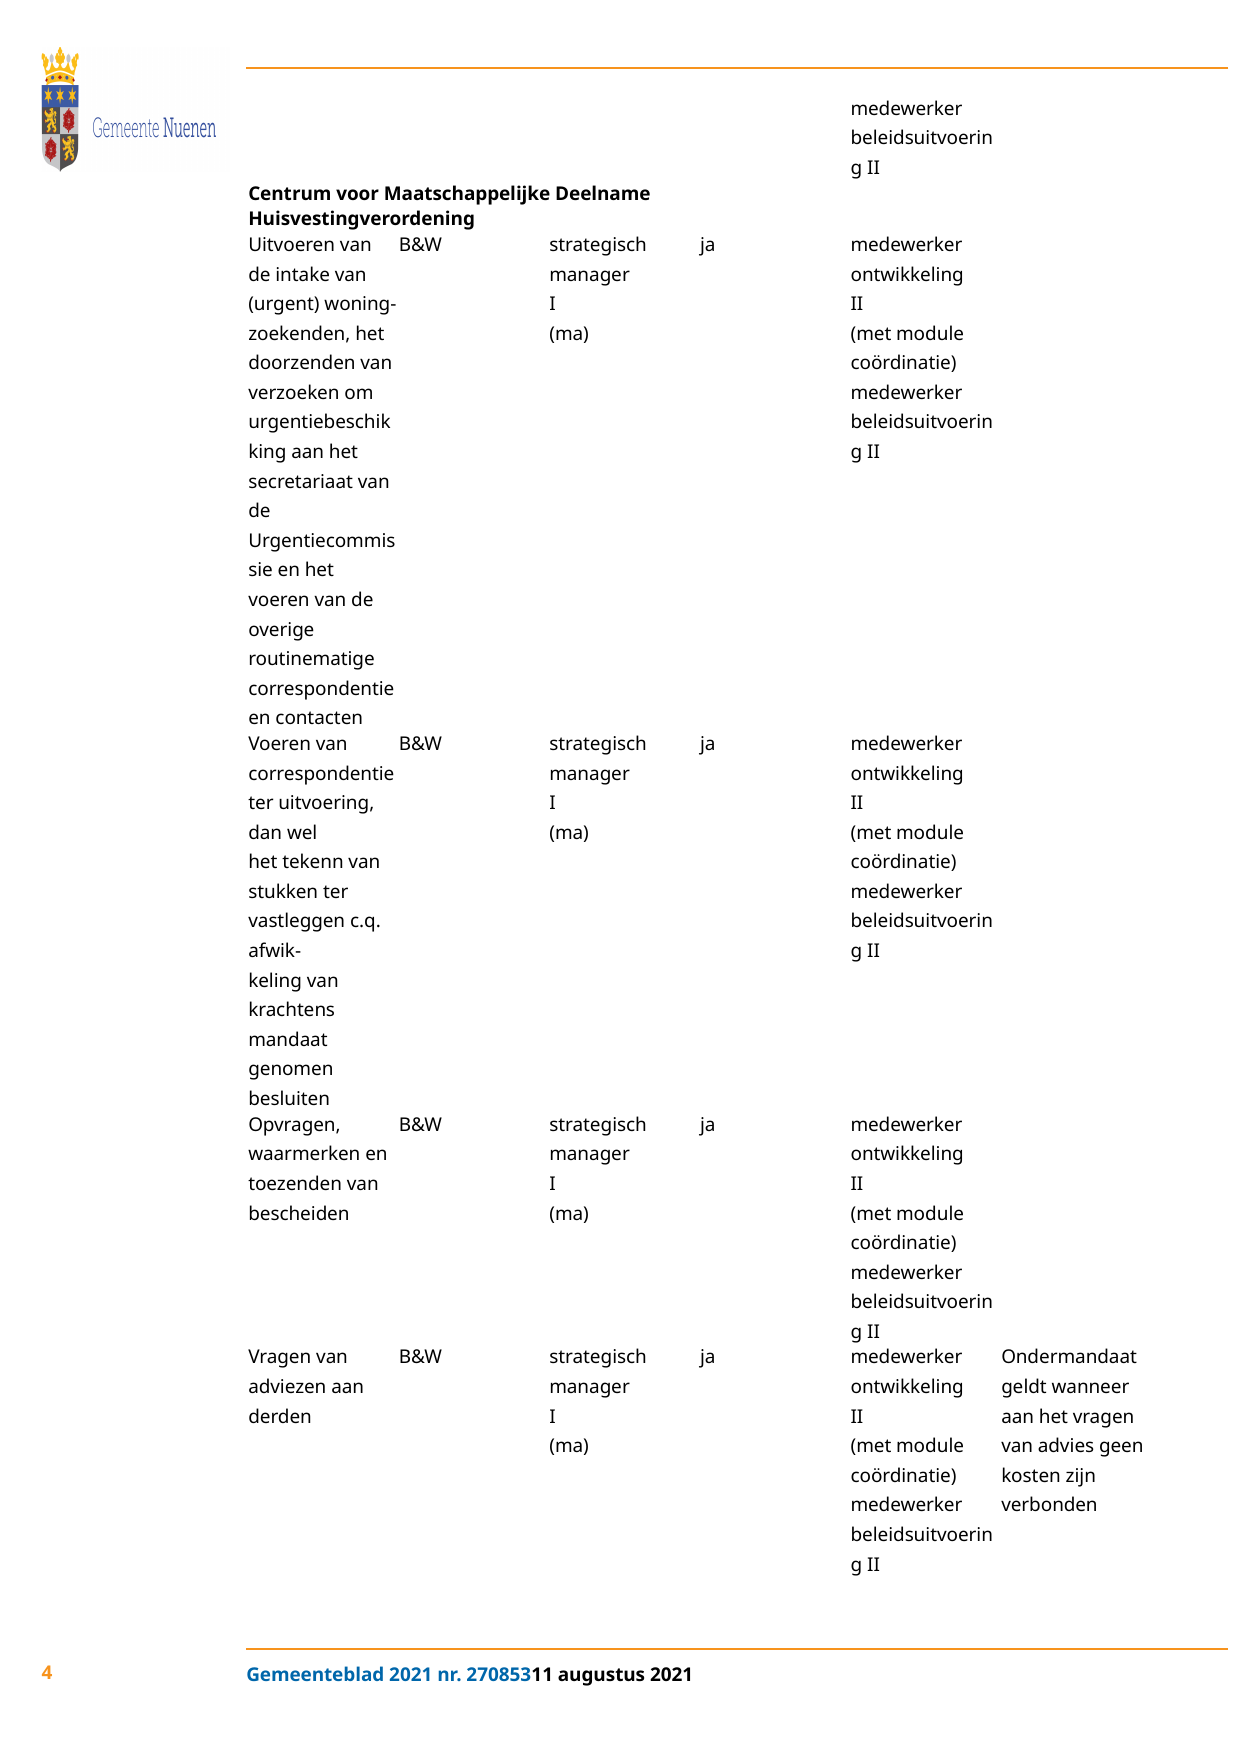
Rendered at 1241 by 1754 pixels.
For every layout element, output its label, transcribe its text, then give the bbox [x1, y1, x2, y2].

table_cell medewerker beleidsuitvoering II [850, 95, 1001, 180]
table_cell Vragen van adviezen aan derden [248, 1344, 398, 1577]
table_cell medewerker ontwikkeling II (met module coördinatie) medewerker beleidsuitvoering II [850, 1344, 1001, 1577]
table_cell [549, 95, 700, 180]
table_cell ja [700, 1111, 850, 1344]
table_cell Uitvoeren van de intake van (urgent) woning- zoekenden, het doorzenden van verzoeken om urgentiebeschikking aan het secretariaat van de Urgentiecommissie en het voeren van de overige routinematige correspondentie en contacten [248, 231, 398, 730]
table_cell B&W [399, 1111, 549, 1344]
picture [41, 47, 231, 172]
table_cell Ondermandaat geldt wanneer aan het vragen van advies geen kosten zijn verbonden [1001, 1344, 1152, 1577]
table_cell strategisch manager I (ma) [549, 231, 700, 730]
table_cell Centrum voor Maatschappelijke Deelname [248, 180, 1152, 205]
table_cell [1001, 231, 1152, 730]
table_cell Opvragen, waarmerken en toezenden van bescheiden [248, 1111, 398, 1344]
table_cell strategisch manager I (ma) [549, 1344, 700, 1577]
table_cell [1001, 730, 1152, 1111]
table_cell ja [700, 1344, 850, 1577]
table_cell [399, 95, 549, 180]
table_cell B&W [399, 730, 549, 1111]
table_cell Huisvestingverordening [248, 205, 1152, 231]
table_cell [248, 95, 398, 180]
table_cell ja [700, 231, 850, 730]
table_cell ja [700, 730, 850, 1111]
table_cell B&W [399, 231, 549, 730]
table_cell medewerker ontwikkeling II (met module coördinatie) medewerker beleidsuitvoering II [850, 1111, 1001, 1344]
table_cell [1001, 95, 1152, 180]
table_cell Voeren van correspondentie ter uitvoering, dan wel het tekenn van stukken ter vastleggen c.q. afwik- keling van krachtens mandaat genomen besluiten [248, 730, 398, 1111]
table_cell medewerker ontwikkeling II (met module coördinatie) medewerker beleidsuitvoering II [850, 730, 1001, 1111]
table_cell medewerker ontwikkeling II (met module coördinatie) medewerker beleidsuitvoering II [850, 231, 1001, 730]
table_cell strategisch manager I (ma) [549, 1111, 700, 1344]
table_cell strategisch manager I (ma) [549, 730, 700, 1111]
table_cell [1001, 1111, 1152, 1344]
table_cell [700, 95, 850, 180]
table_cell B&W [399, 1344, 549, 1577]
